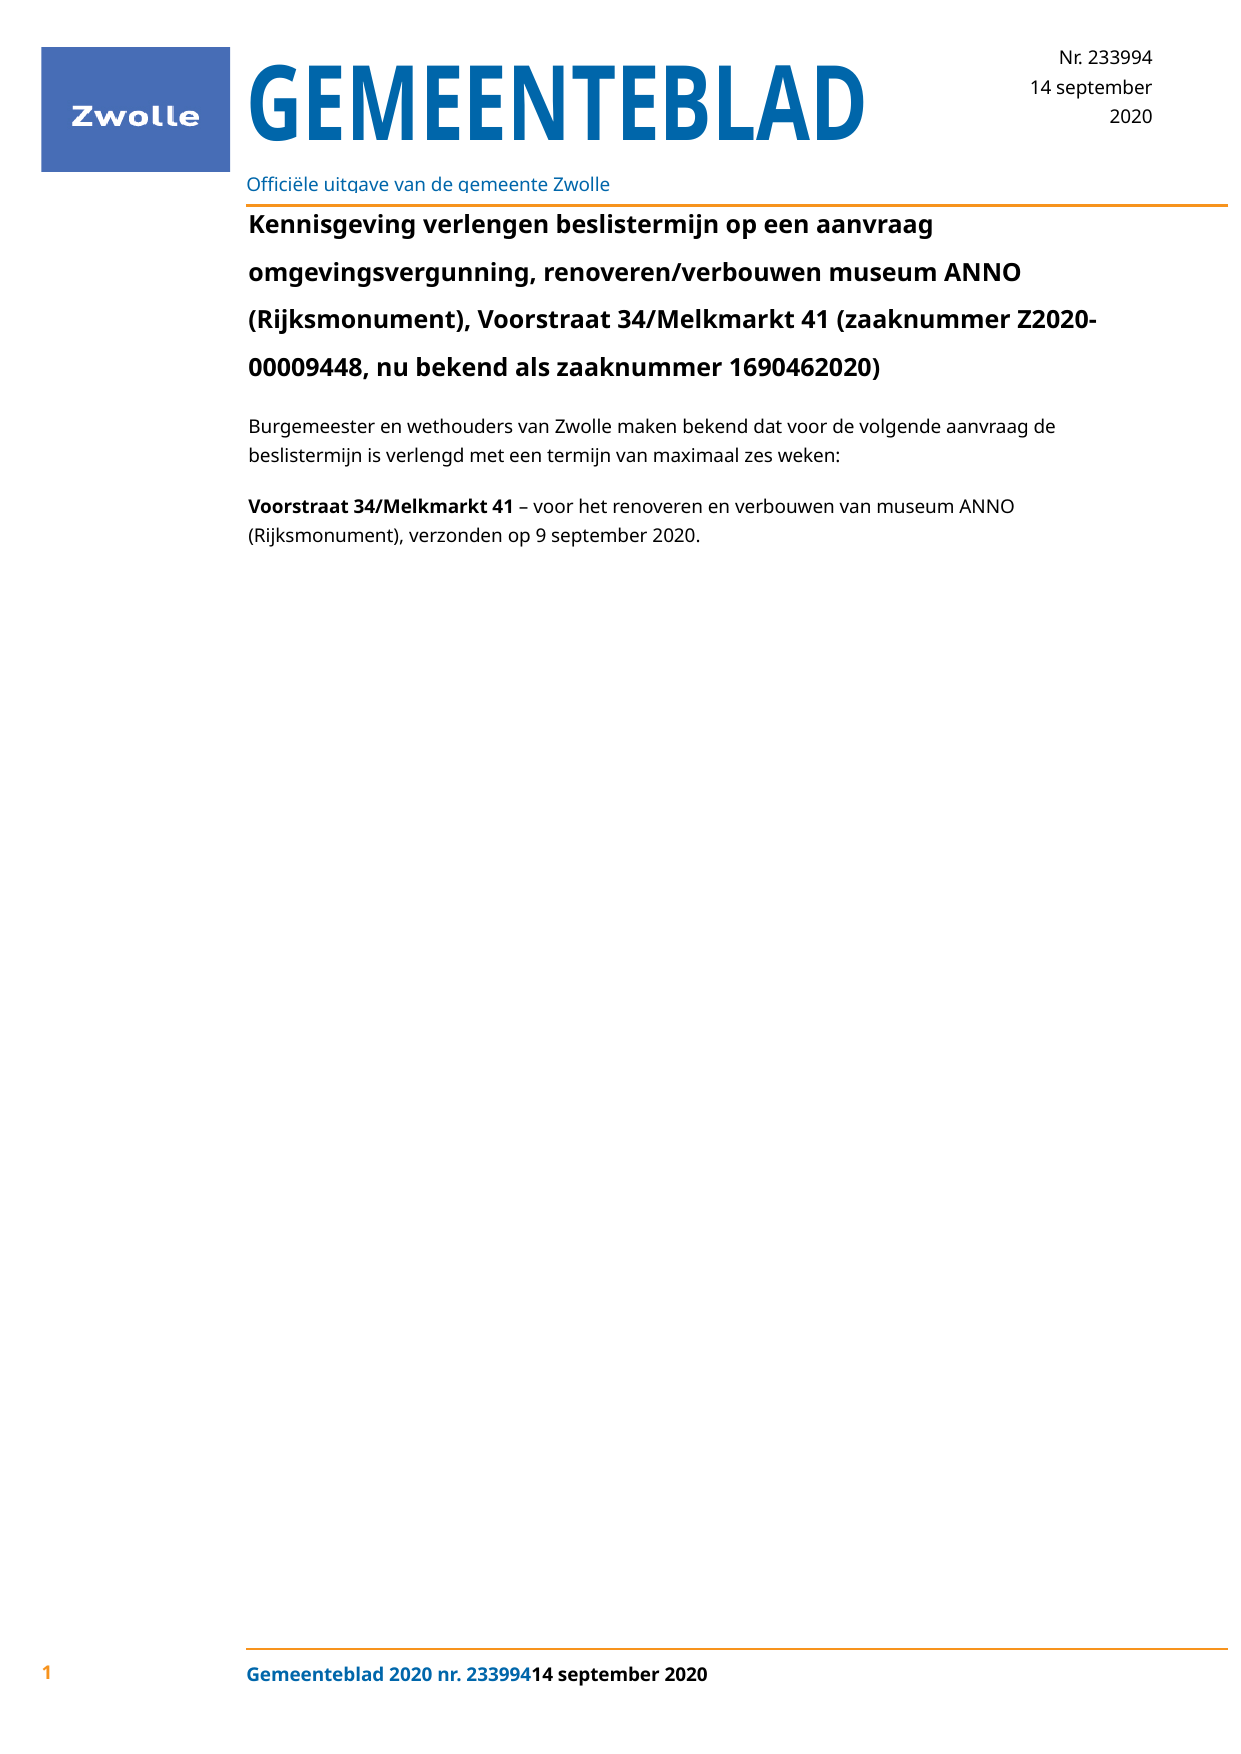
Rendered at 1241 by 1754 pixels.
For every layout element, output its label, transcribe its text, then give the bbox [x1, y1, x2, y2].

text Voorstraat 34/Melkmarkt 41 – voor het renoveren en verbouwen van museum ANNO (Rijksmonument), verzonden op 9 september 2020. [248, 493, 1152, 548]
text Kennisgeving verlengen beslistermijn op een aanvraag omgevingsvergunning, renoveren/verbouwen museum ANNO (Rijksmonument), Voorstraat 34/Melkmarkt 41 (zaaknummer Z2020-00009448, nu bekend als zaaknummer 1690462020) [248, 207, 1152, 384]
text Burgemeester en wethouders van Zwolle maken bekend dat voor de volgende aanvraag de beslistermijn is verlengd met een termijn van maximaal zes weken: [248, 413, 1152, 468]
picture [41, 47, 231, 172]
